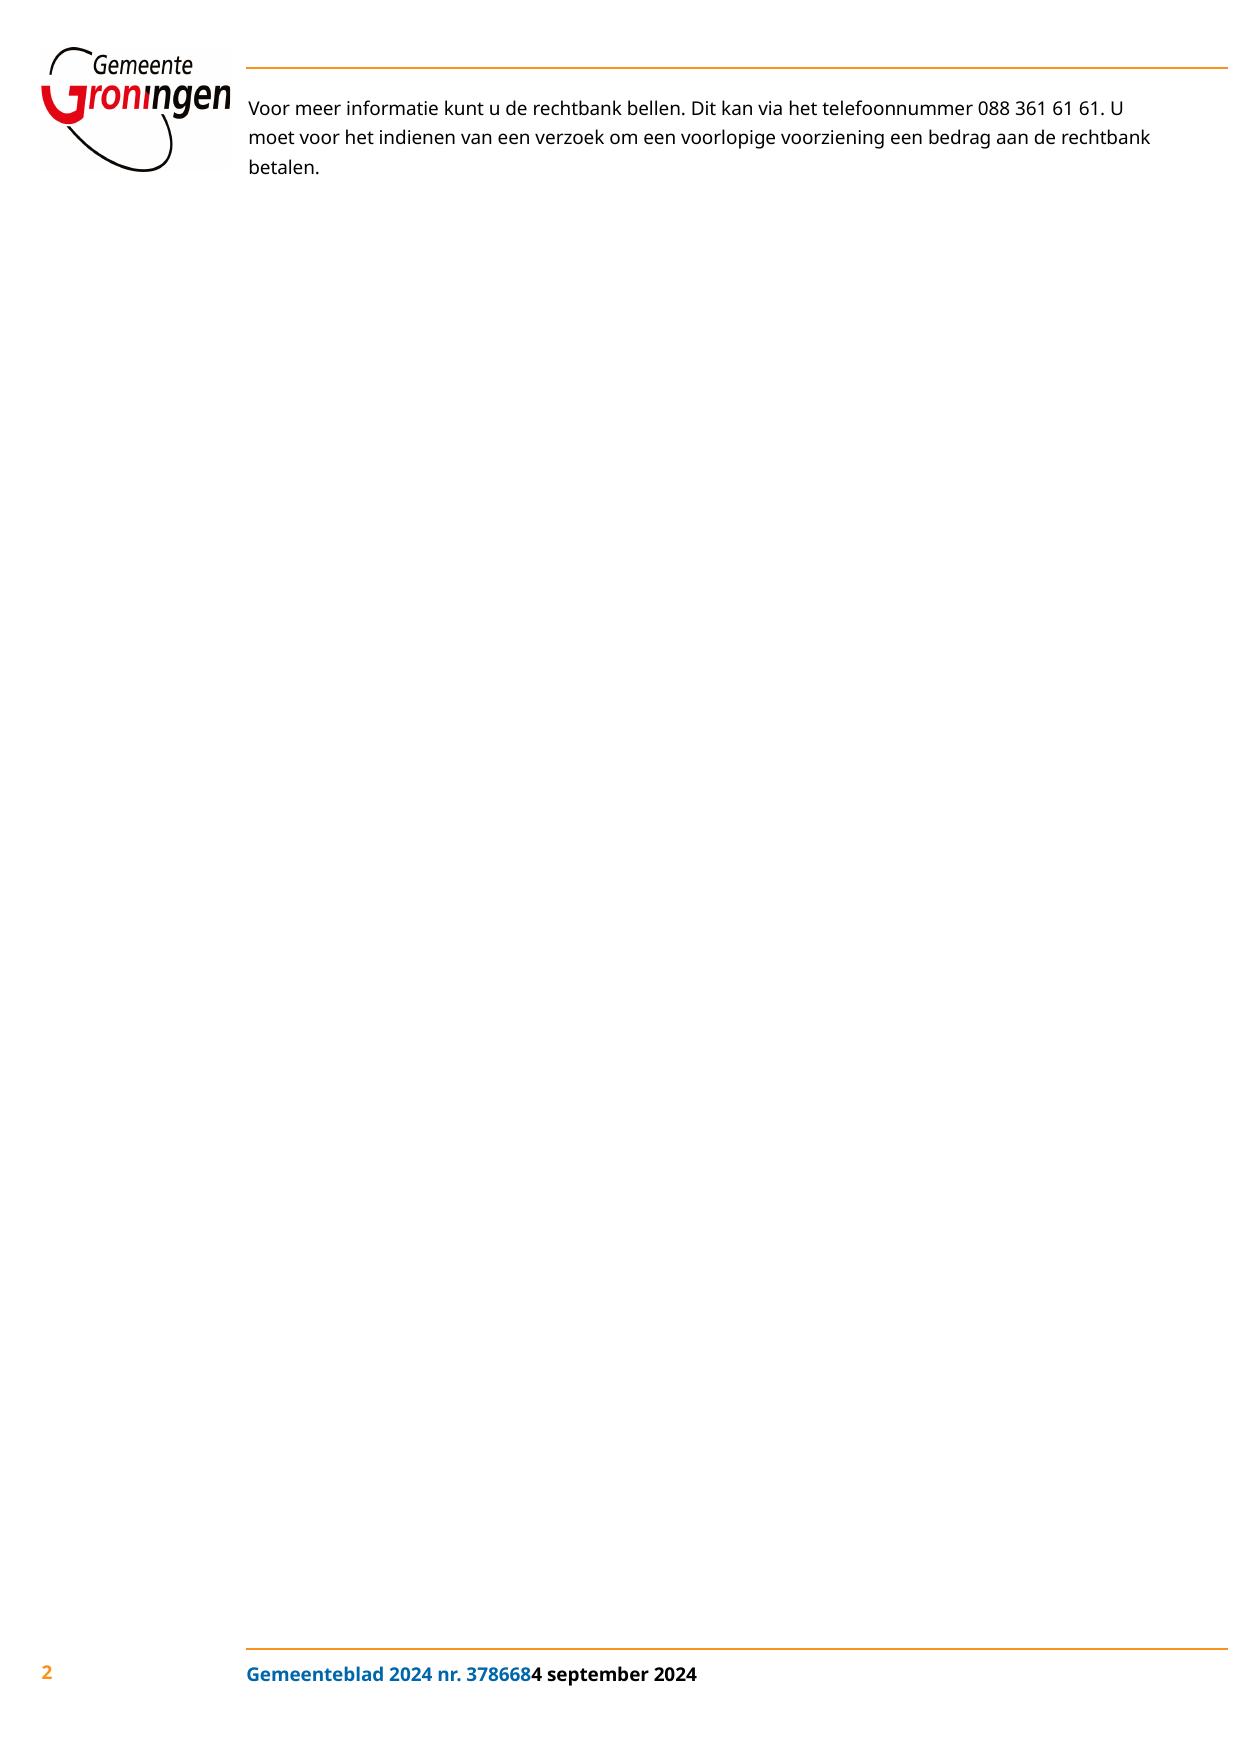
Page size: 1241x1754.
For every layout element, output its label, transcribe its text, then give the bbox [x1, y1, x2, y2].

text Voor meer informatie kunt u de rechtbank bellen. Dit kan via het telefoonnummer 088 361 61 61. U moet voor het indienen van een verzoek om een voorlopige voorziening een bedrag aan de rechtbank betalen. [248, 95, 1152, 180]
picture [41, 47, 231, 172]
